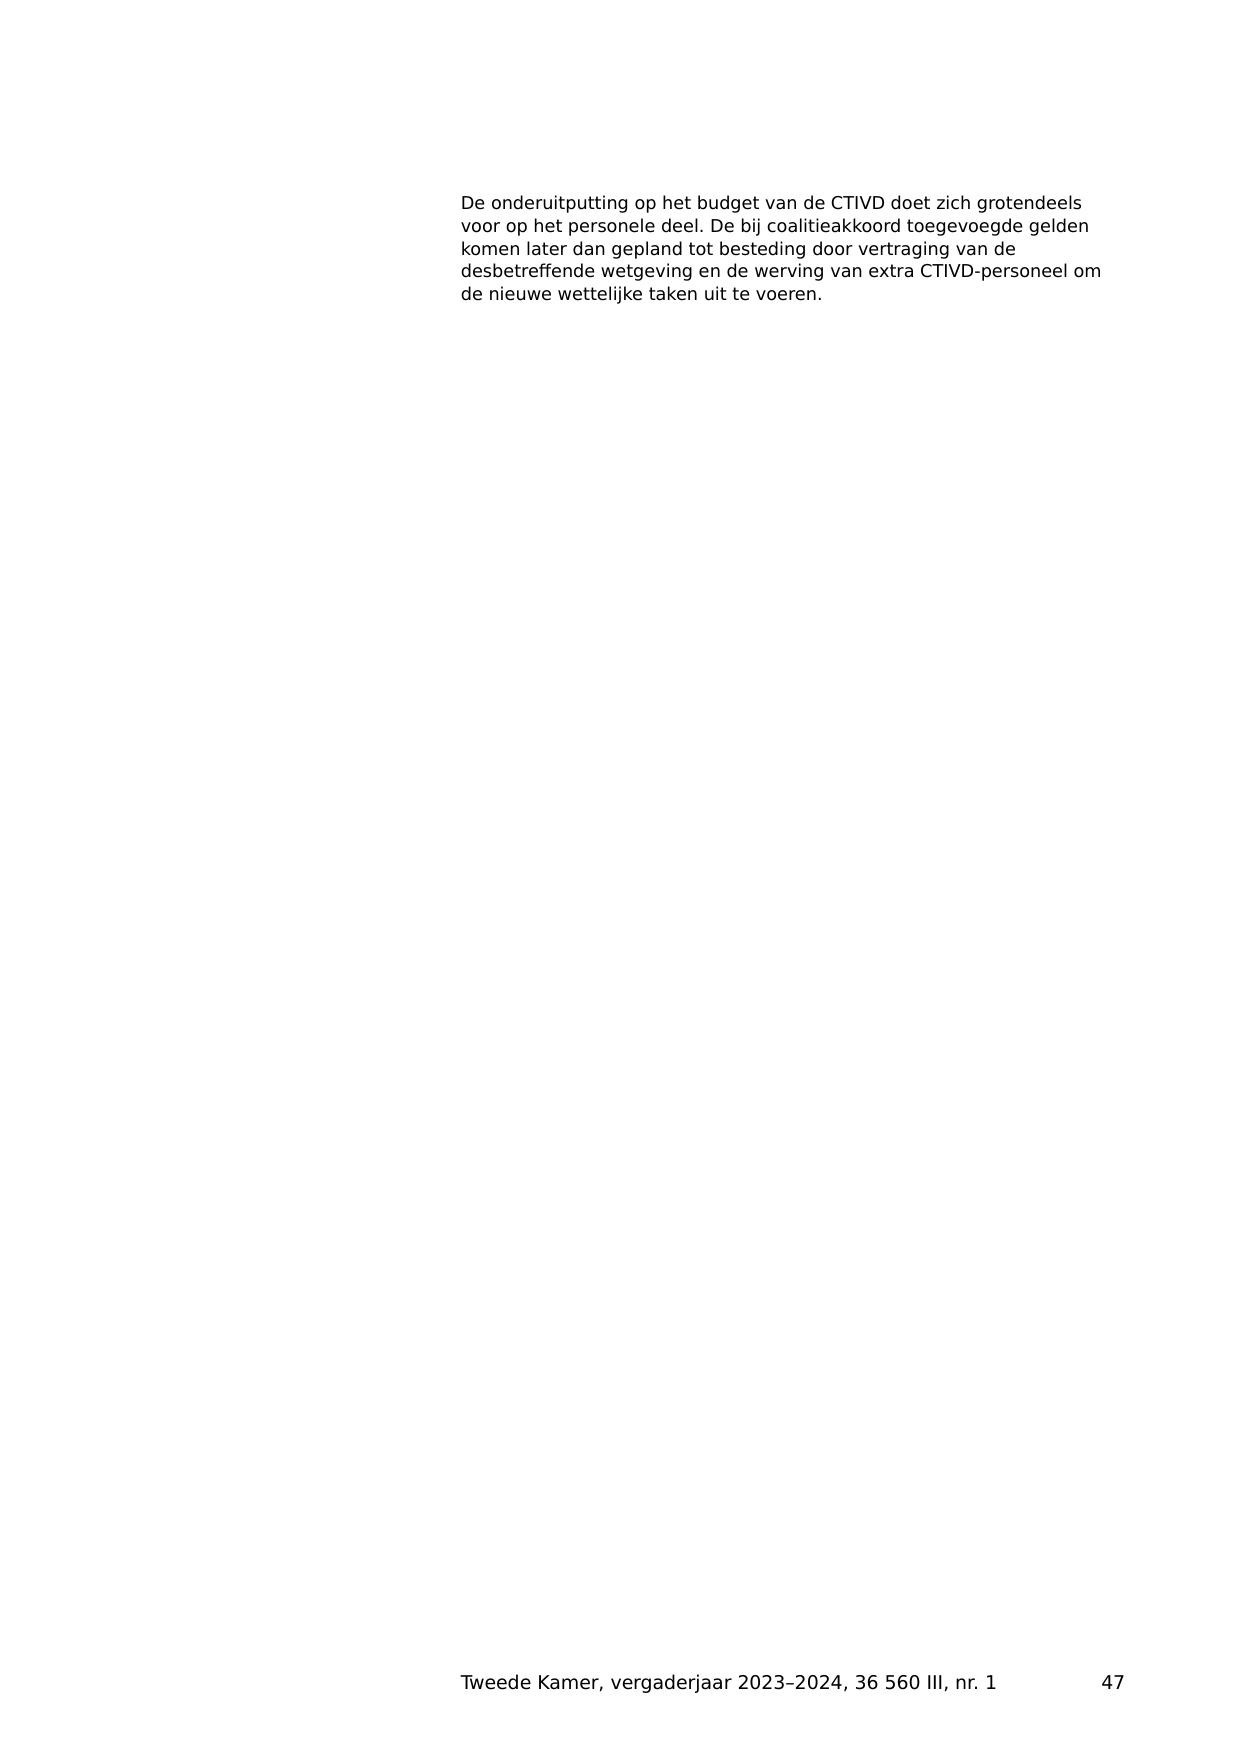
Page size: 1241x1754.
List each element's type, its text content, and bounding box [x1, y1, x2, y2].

text De onderuitputting op het budget van de CTIVD doet zich grotendeels voor op het personele deel. De bij coalitieakkoord toegevoegde gelden komen later dan gepland tot besteding door vertraging van de desbetreffende wetgeving en de werving van extra CTIVD-personeel om de nieuwe wettelijke taken uit te voeren. [461, 191, 1125, 305]
